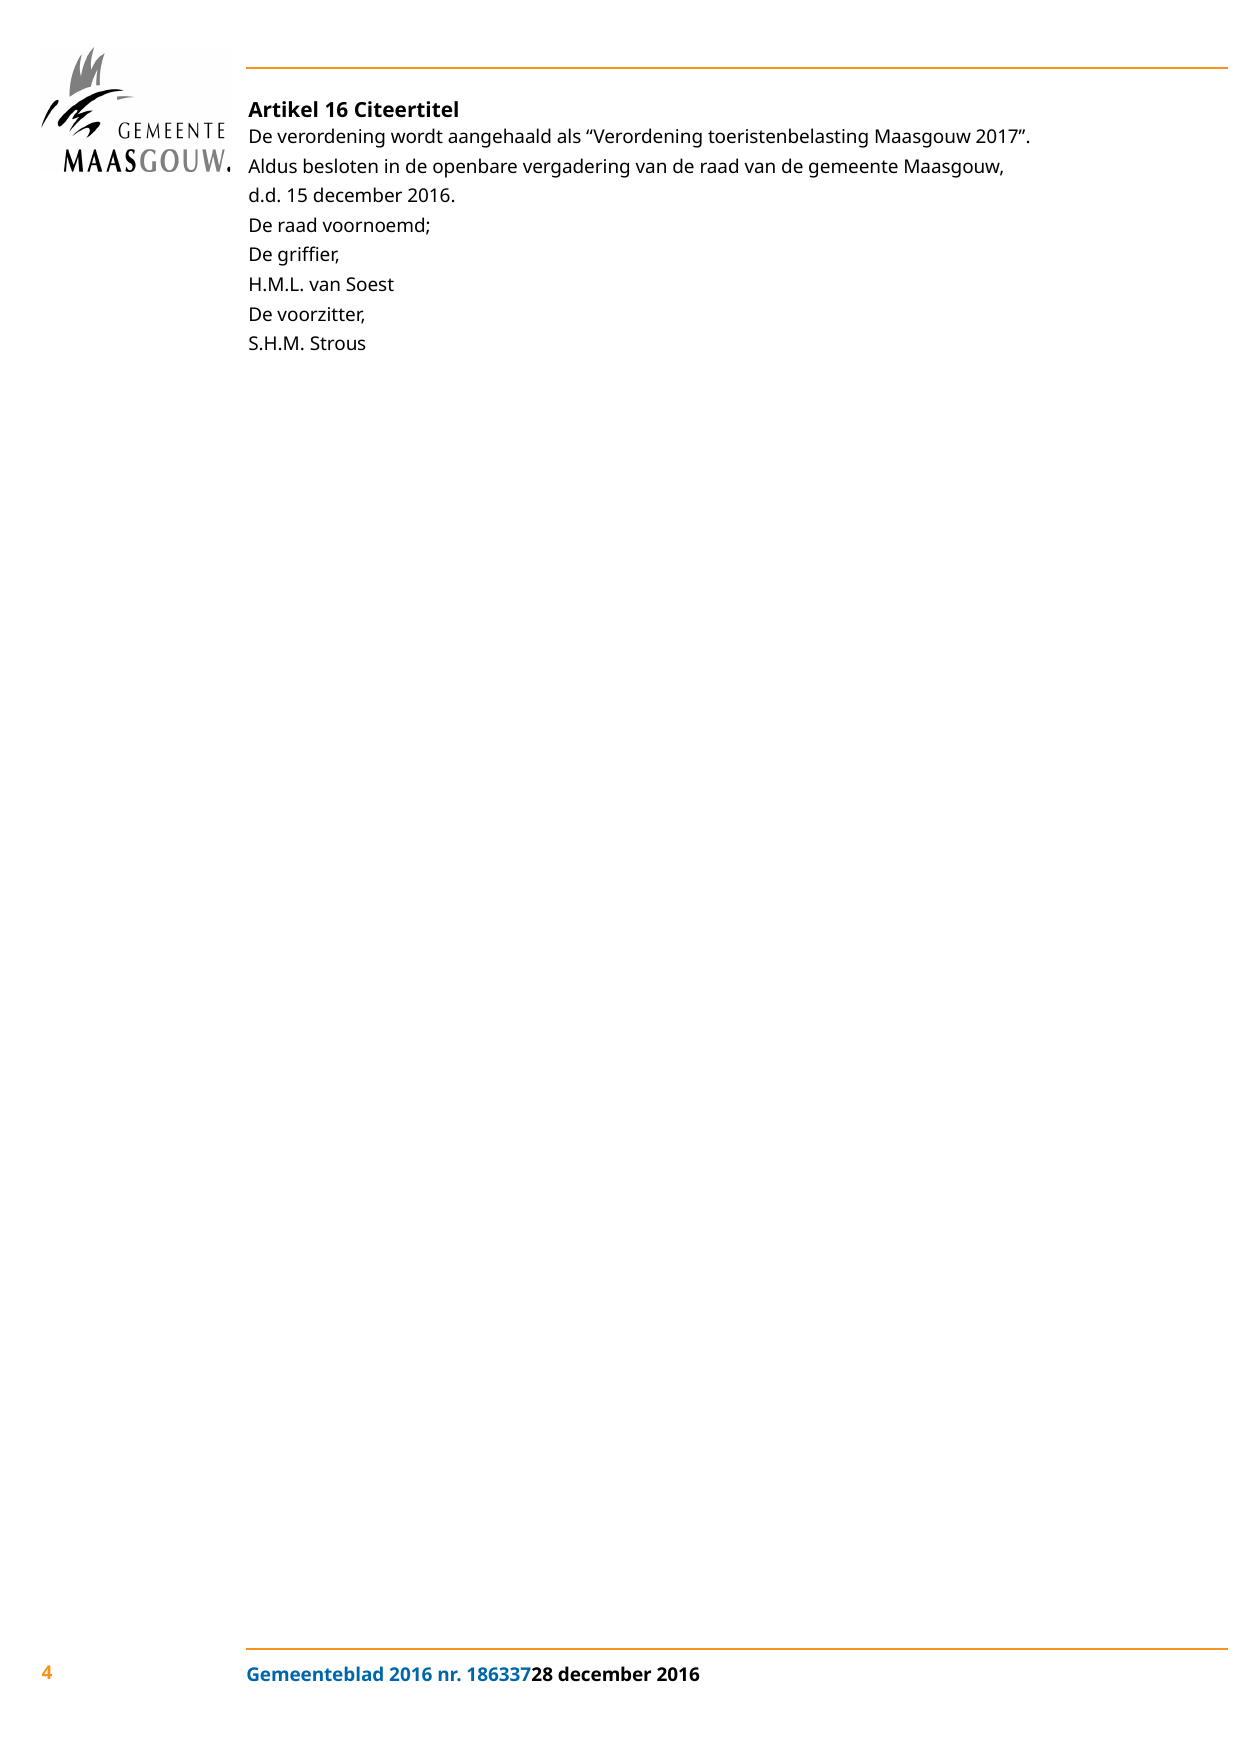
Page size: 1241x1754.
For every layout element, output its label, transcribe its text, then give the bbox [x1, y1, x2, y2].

text H.M.L. van Soest [248, 271, 1152, 297]
text De raad voornoemd; [248, 212, 1152, 238]
text S.H.M. Strous [248, 330, 1152, 356]
text De voorzitter, [248, 301, 1152, 326]
text Artikel 16 Citeertitel [248, 95, 1152, 123]
text De griffier, [248, 242, 1152, 267]
text d.d. 15 december 2016. [248, 182, 1152, 208]
picture [41, 47, 231, 172]
text Aldus besloten in de openbare vergadering van de raad van de gemeente Maasgouw, [248, 153, 1152, 178]
text De verordening wordt aangehaald als “Verordening toeristenbelasting Maasgouw 2017”. [248, 123, 1152, 149]
